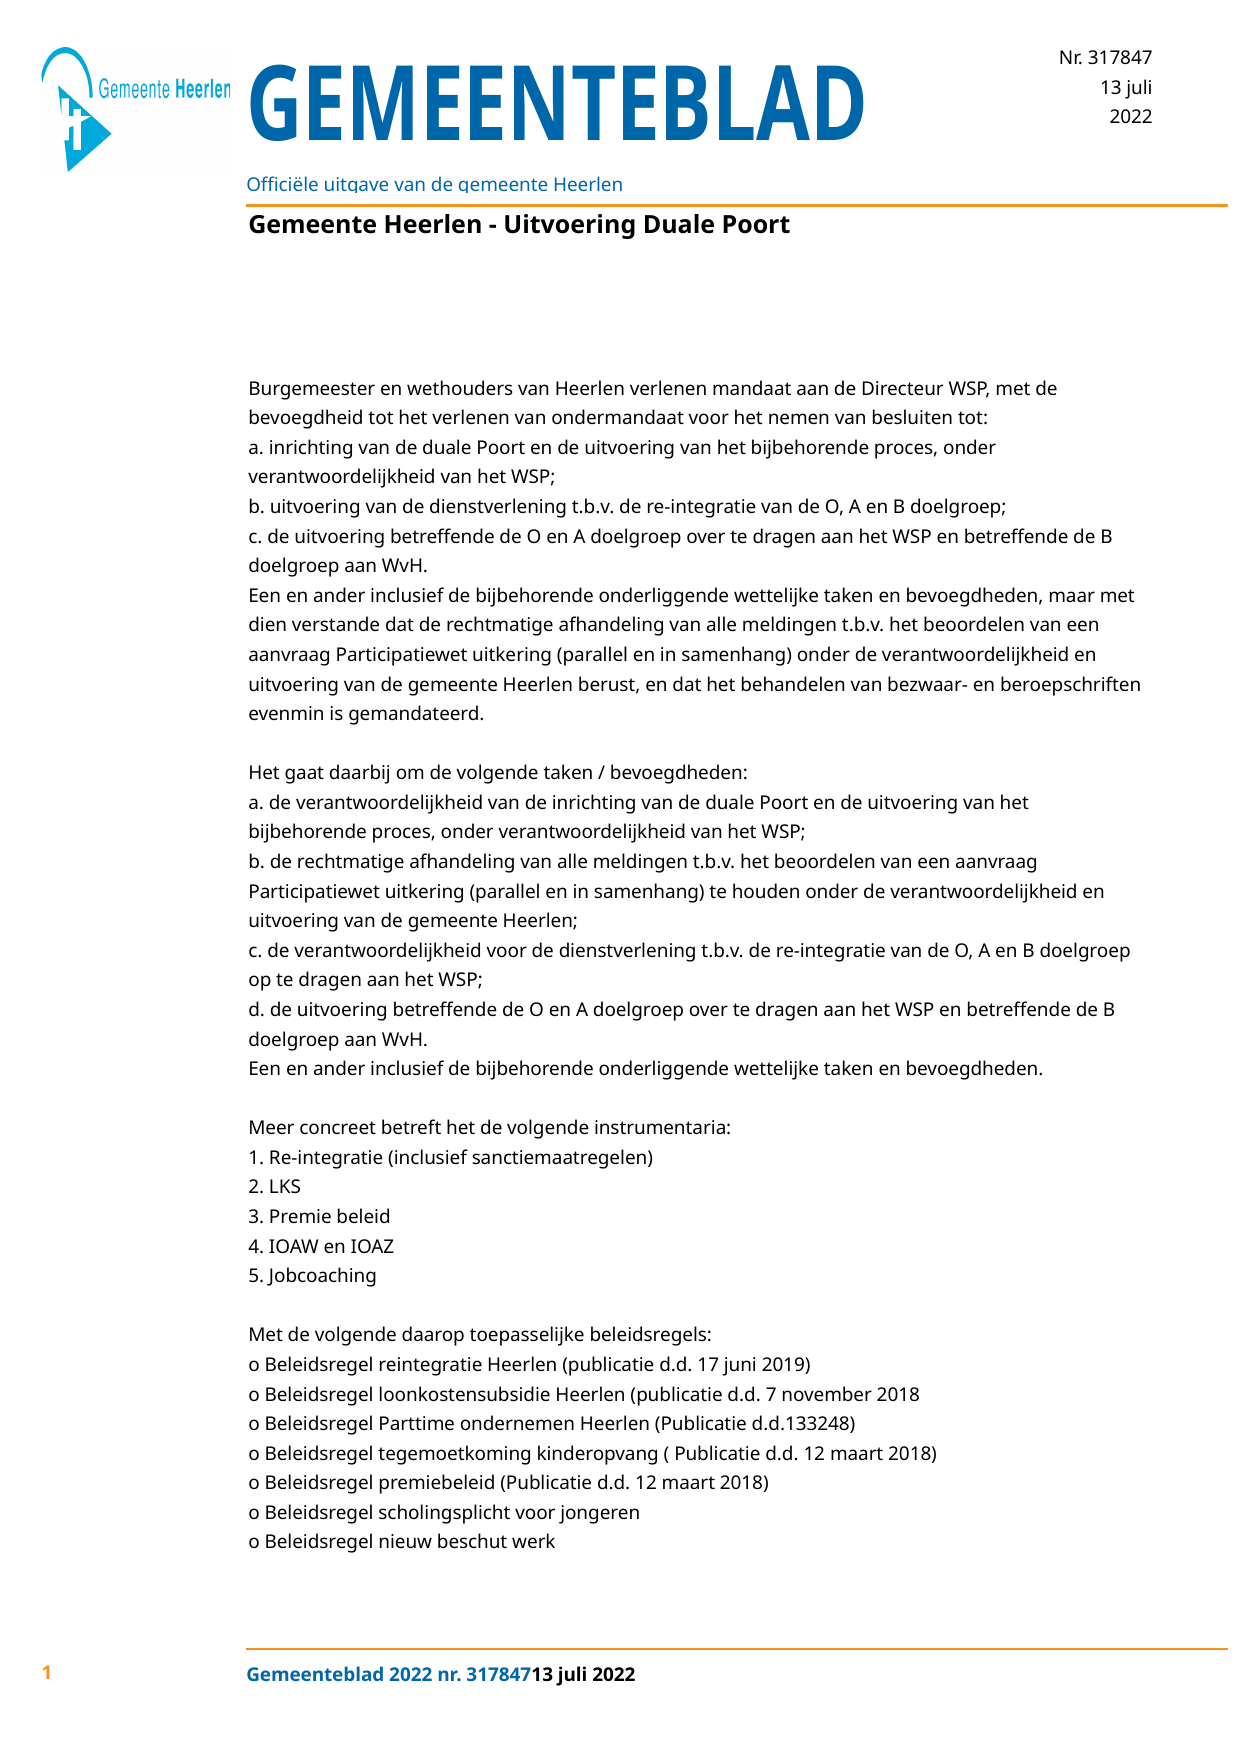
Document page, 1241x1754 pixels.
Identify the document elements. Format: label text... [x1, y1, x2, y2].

text Het gaat daarbij om de volgende taken / bevoegdheden: [248, 759, 1152, 785]
text o Beleidsregel scholingsplicht voor jongeren [248, 1499, 1152, 1525]
text a. inrichting van de duale Poort en de uitvoering van het bijbehorende proces, onder verantwoordelijkheid van het WSP; [248, 434, 1152, 489]
text 3. Premie beleid [248, 1203, 1152, 1229]
text 4. IOAW en IOAZ [248, 1233, 1152, 1258]
text d. de uitvoering betreffende de O en A doelgroep over te dragen aan het WSP en betreffende de B doelgroep aan WvH. [248, 996, 1152, 1051]
text Burgemeester en wethouders van Heerlen verlenen mandaat aan de Directeur WSP, met de bevoegdheid tot het verlenen van ondermandaat voor het nemen van besluiten tot: [248, 375, 1152, 430]
text a. de verantwoordelijkheid van de inrichting van de duale Poort en de uitvoering van het bijbehorende proces, onder verantwoordelijkheid van het WSP; [248, 789, 1152, 844]
text 5. Jobcoaching [248, 1262, 1152, 1288]
text Gemeente Heerlen - Uitvoering Duale Poort [248, 207, 1152, 241]
text o Beleidsregel loonkostensubsidie Heerlen (publicatie d.d. 7 november 2018 [248, 1381, 1152, 1406]
text o Beleidsregel Parttime ondernemen Heerlen (Publicatie d.d.133248) [248, 1410, 1152, 1436]
text 1. Re-integratie (inclusief sanctiemaatregelen) [248, 1144, 1152, 1170]
text o Beleidsregel reintegratie Heerlen (publicatie d.d. 17 juni 2019) [248, 1351, 1152, 1377]
text Met de volgende daarop toepasselijke beleidsregels: [248, 1322, 1152, 1347]
text b. uitvoering van de dienstverlening t.b.v. de re-integratie van de O, A en B doelgroep; [248, 493, 1152, 519]
text c. de uitvoering betreffende de O en A doelgroep over te dragen aan het WSP en betreffende de B doelgroep aan WvH. [248, 523, 1152, 578]
text o Beleidsregel nieuw beschut werk [248, 1529, 1152, 1554]
text o Beleidsregel premiebeleid (Publicatie d.d. 12 maart 2018) [248, 1469, 1152, 1495]
text o Beleidsregel tegemoetkoming kinderopvang ( Publicatie d.d. 12 maart 2018) [248, 1440, 1152, 1466]
text Een en ander inclusief de bijbehorende onderliggende wettelijke taken en bevoegdheden, maar met dien verstande dat de rechtmatige afhandeling van alle meldingen t.b.v. het beoordelen van een aanvraag Participatiewet uitkering (parallel en in samenhang) onder de verantwoordelijkheid en uitvoering van de gemeente Heerlen berust, en dat het behandelen van bezwaar- en beroepschriften evenmin is gemandateerd. [248, 582, 1152, 726]
text Meer concreet betreft het de volgende instrumentaria: [248, 1114, 1152, 1140]
text 2. LKS [248, 1174, 1152, 1199]
picture [41, 47, 231, 172]
picture [41, 47, 59, 70]
text b. de rechtmatige afhandeling van alle meldingen t.b.v. het beoordelen van een aanvraag Participatiewet uitkering (parallel en in samenhang) te houden onder de verantwoordelijkheid en uitvoering van de gemeente Heerlen; [248, 848, 1152, 933]
text c. de verantwoordelijkheid voor de dienstverlening t.b.v. de re-integratie van de O, A en B doelgroep op te dragen aan het WSP; [248, 937, 1152, 992]
text Een en ander inclusief de bijbehorende onderliggende wettelijke taken en bevoegdheden. [248, 1055, 1152, 1081]
